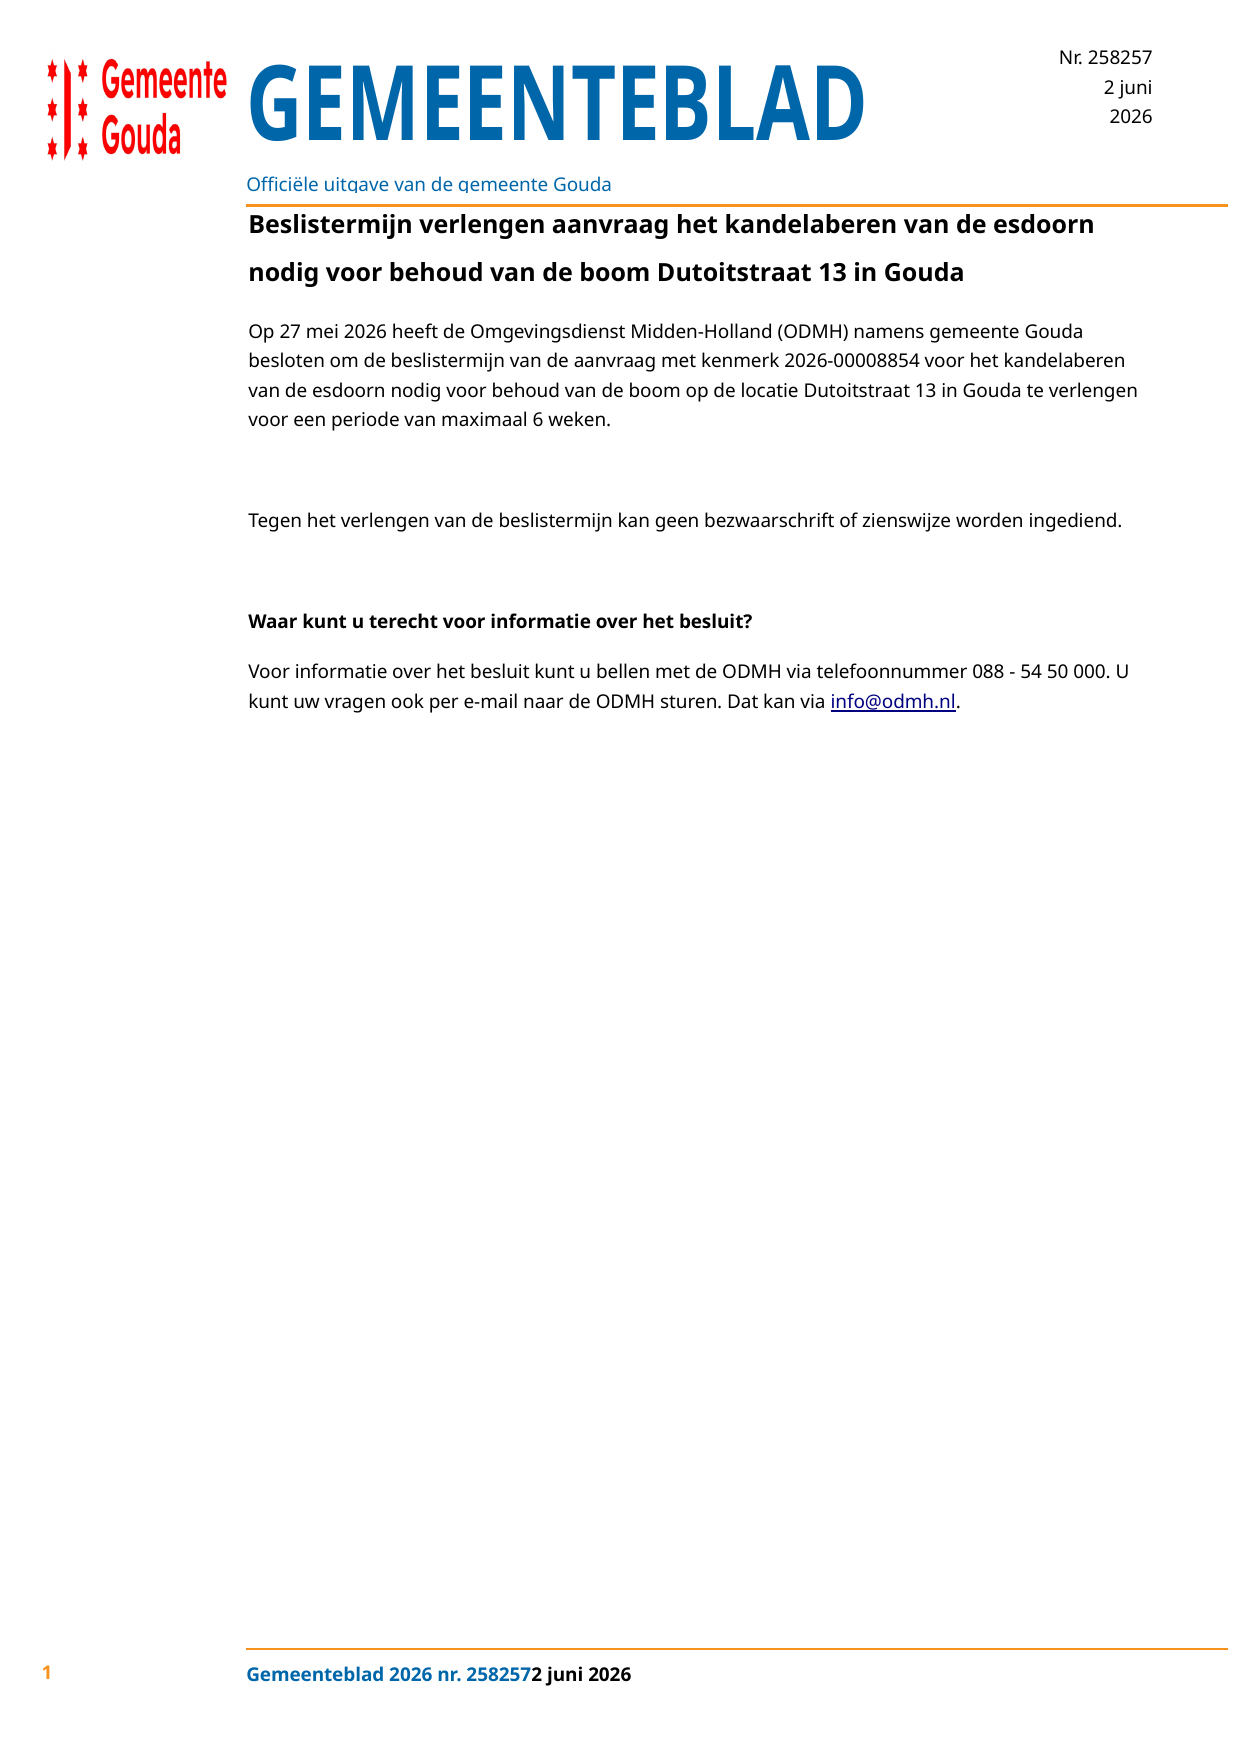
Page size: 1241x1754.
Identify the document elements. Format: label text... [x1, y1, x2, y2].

picture [41, 47, 231, 172]
text Waar kunt u terecht voor informatie over het besluit? [248, 608, 1152, 634]
text Op 27 mei 2026 heeft de Omgevingsdienst Midden-Holland (ODMH) namens gemeente Gouda besloten om de beslistermijn van de aanvraag met kenmerk 2026-00008854 voor het kandelaberen van de esdoorn nodig voor behoud van de boom op de locatie Dutoitstraat 13 in Gouda te verlengen voor een periode van maximaal 6 weken. [248, 318, 1152, 432]
text Tegen het verlengen van de beslistermijn kan geen bezwaarschrift of zienswijze worden ingediend. [248, 507, 1152, 533]
text Voor informatie over het besluit kunt u bellen met de ODMH via telefoonnummer 088 - 54 50 000. U kunt uw vragen ook per e-mail naar de ODMH sturen. Dat kan via info@odmh.nl. [248, 659, 1152, 714]
text Beslistermijn verlengen aanvraag het kandelaberen van de esdoorn nodig voor behoud van de boom Dutoitstraat 13 in Gouda [248, 207, 1152, 288]
